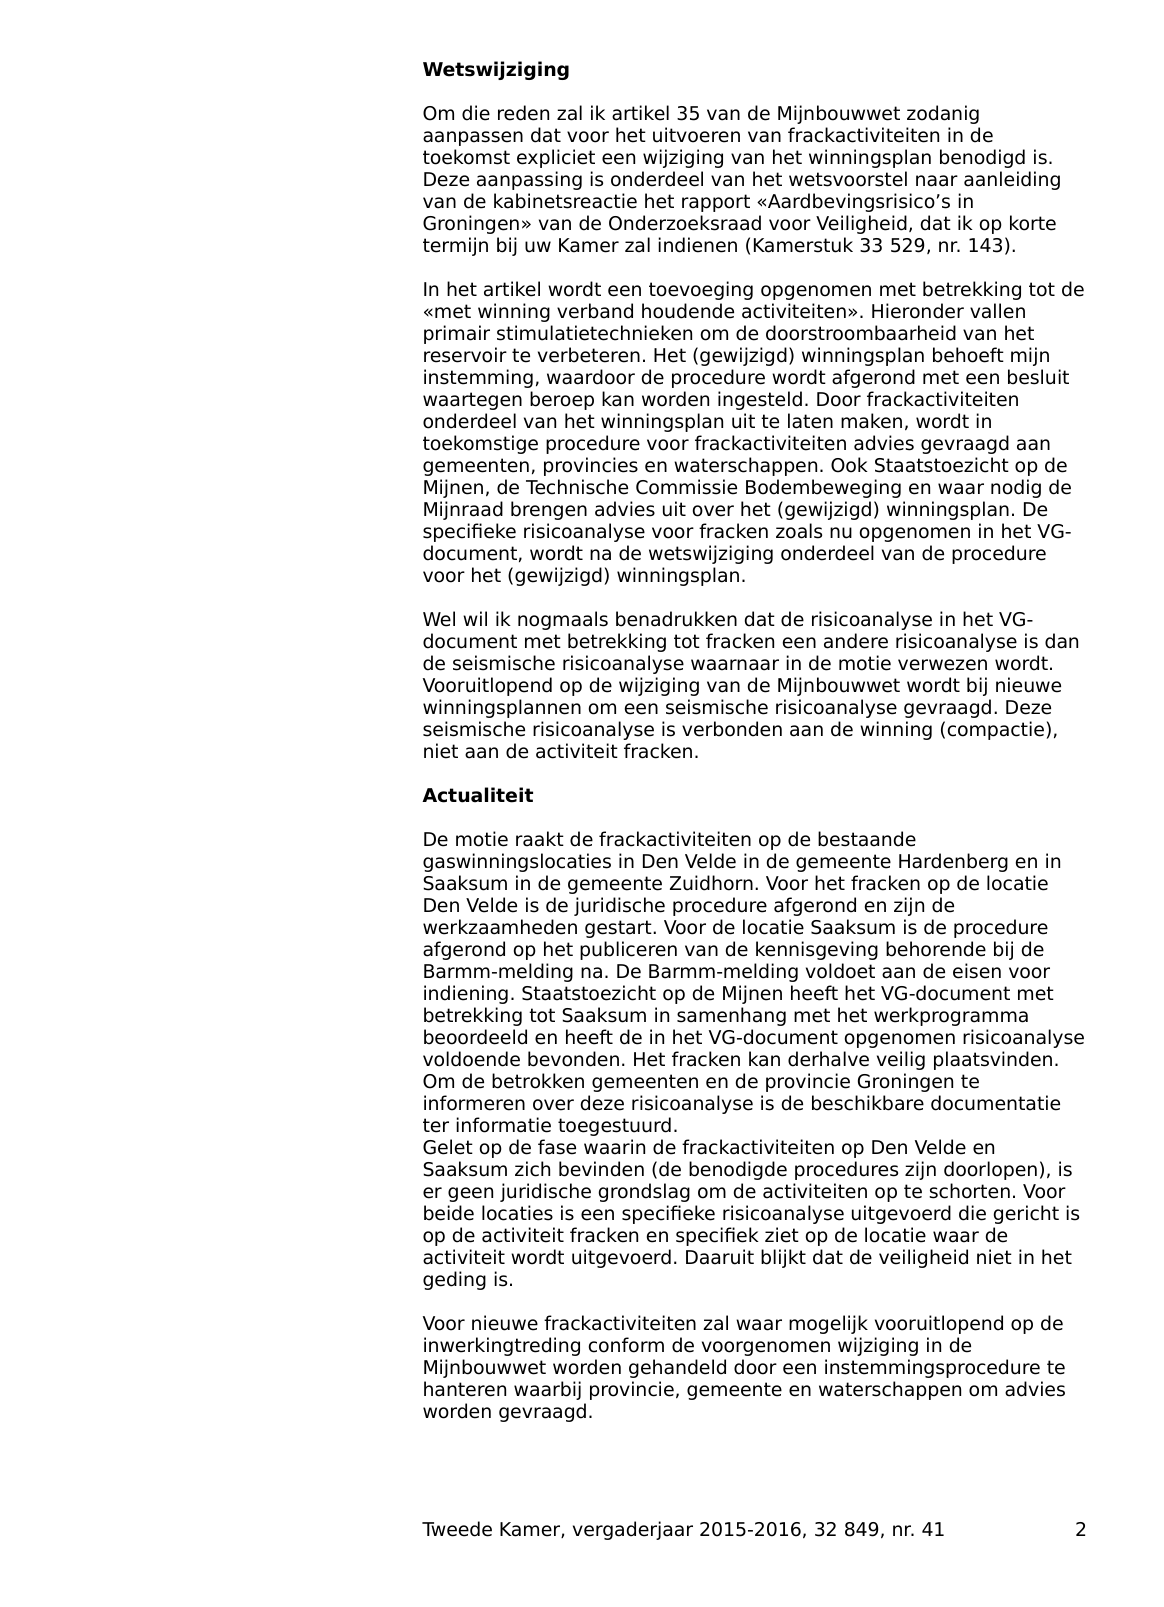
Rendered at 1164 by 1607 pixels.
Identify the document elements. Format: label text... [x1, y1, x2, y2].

text Wel wil ik nogmaals benadrukken dat de risicoanalyse in het VG-document met betrekking tot fracken een andere risicoanalyse is dan de seismische risicoanalyse waarnaar in de motie verwezen wordt. Vooruitlopend op de wijziging van de Mijnbouwwet wordt bij nieuwe winningsplannen om een seismische risicoanalyse gevraagd. Deze seismische risicoanalyse is verbonden aan de winning (compactie), niet aan de activiteit fracken. [422, 609, 1087, 763]
text Om die reden zal ik artikel 35 van de Mijnbouwwet zodanig aanpassen dat voor het uitvoeren van frackactiviteiten in de toekomst expliciet een wijziging van het winningsplan benodigd is. Deze aanpassing is onderdeel van het wetsvoorstel naar aanleiding van de kabinetsreactie het rapport «Aardbevingsrisico’s in Groningen» van de Onderzoeksraad voor Veiligheid, dat ik op korte termijn bij uw Kamer zal indienen (Kamerstuk 33 529, nr. 143). [422, 103, 1087, 257]
subtitle Actualiteit [422, 785, 1087, 807]
text Gelet op de fase waarin de frackactiviteiten op Den Velde en Saaksum zich bevinden (de benodigde procedures zijn doorlopen), is er geen juridische grondslag om de activiteiten op te schorten. Voor beide locaties is een specifieke risicoanalyse uitgevoerd die gericht is op de activiteit fracken en specifiek ziet op de locatie waar de activiteit wordt uitgevoerd. Daaruit blijkt dat de veiligheid niet in het geding is. [422, 1137, 1087, 1291]
subtitle Wetswijziging [422, 59, 1087, 81]
text De motie raakt de frackactiviteiten op de bestaande gaswinningslocaties in Den Velde in de gemeente Hardenberg en in Saaksum in de gemeente Zuidhorn. Voor het fracken op de locatie Den Velde is de juridische procedure afgerond en zijn de werkzaamheden gestart. Voor de locatie Saaksum is de procedure afgerond op het publiceren van de kennisgeving behorende bij de Barmm-melding na. De Barmm-melding voldoet aan de eisen voor indiening. Staatstoezicht op de Mijnen heeft het VG-document met betrekking tot Saaksum in samenhang met het werkprogramma beoordeeld en heeft de in het VG-document opgenomen risicoanalyse voldoende bevonden. Het fracken kan derhalve veilig plaatsvinden. Om de betrokken gemeenten en de provincie Groningen te informeren over deze risicoanalyse is de beschikbare documentatie ter informatie toegestuurd. [422, 829, 1087, 1137]
text In het artikel wordt een toevoeging opgenomen met betrekking tot de «met winning verband houdende activiteiten». Hieronder vallen primair stimulatietechnieken om de doorstroombaarheid van het reservoir te verbeteren. Het (gewijzigd) winningsplan behoeft mijn instemming, waardoor de procedure wordt afgerond met een besluit waartegen beroep kan worden ingesteld. Door frackactiviteiten onderdeel van het winningsplan uit te laten maken, wordt in toekomstige procedure voor frackactiviteiten advies gevraagd aan gemeenten, provincies en waterschappen. Ook Staatstoezicht op de Mijnen, de Technische Commissie Bodembeweging en waar nodig de Mijnraad brengen advies uit over het (gewijzigd) winningsplan. De specifieke risicoanalyse voor fracken zoals nu opgenomen in het VG-document, wordt na de wetswijziging onderdeel van de procedure voor het (gewijzigd) winningsplan. [422, 279, 1087, 587]
text Voor nieuwe frackactiviteiten zal waar mogelijk vooruitlopend op de inwerkingtreding conform de voorgenomen wijziging in de Mijnbouwwet worden gehandeld door een instemmingsprocedure te hanteren waarbij provincie, gemeente en waterschappen om advies worden gevraagd. [422, 1313, 1087, 1423]
